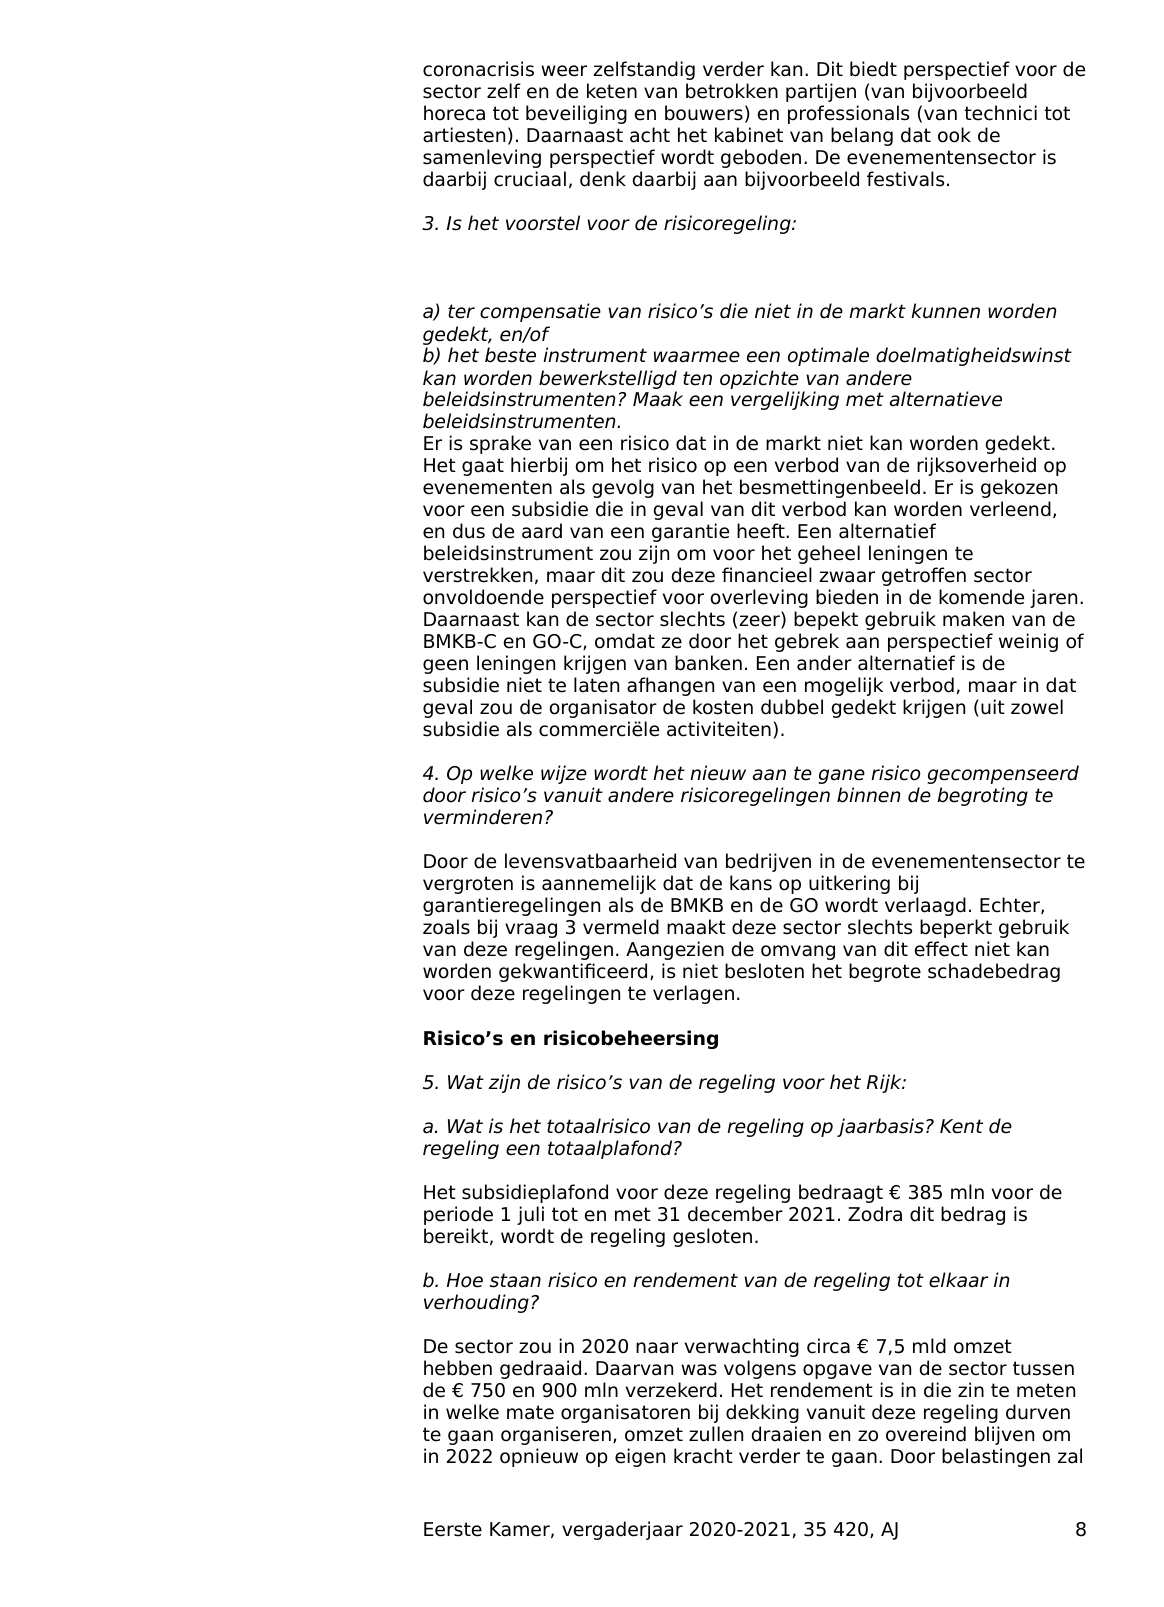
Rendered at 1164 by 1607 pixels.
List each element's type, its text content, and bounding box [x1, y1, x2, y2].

text a) ter compensatie van risico’s die niet in de markt kunnen worden gedekt, en/of [422, 301, 1087, 345]
subtitle 4. Op welke wijze wordt het nieuw aan te gane risico gecompenseerd door risico’s vanuit andere risicoregelingen binnen de begroting te verminderen? [422, 763, 1087, 829]
text Het subsidieplafond voor deze regeling bedraagt € 385 mln voor de periode 1 juli tot en met 31 december 2021. Zodra dit bedrag is bereikt, wordt de regeling gesloten. [422, 1182, 1087, 1248]
subtitle 5. Wat zijn de risico’s van de regeling voor het Rijk: [422, 1072, 1087, 1093]
text Door de levensvatbaarheid van bedrijven in de evenementensector te vergroten is aannemelijk dat de kans op uitkering bij garantieregelingen als de BMKB en de GO wordt verlaagd. Echter, zoals bij vraag 3 vermeld maakt deze sector slechts beperkt gebruik van deze regelingen. Aangezien de omvang van dit effect niet kan worden gekwantificeerd, is niet besloten het begrote schadebedrag voor deze regelingen te verlagen. [422, 851, 1087, 1005]
subtitle b. Hoe staan risico en rendement van de regeling tot elkaar in verhouding? [422, 1270, 1087, 1314]
text Er is sprake van een risico dat in de markt niet kan worden gedekt. Het gaat hierbij om het risico op een verbod van de rijksoverheid op evenementen als gevolg van het besmettingenbeeld. Er is gekozen voor een subsidie die in geval van dit verbod kan worden verleend, en dus de aard van een garantie heeft. Een alternatief beleidsinstrument zou zijn om voor het geheel leningen te verstrekken, maar dit zou deze financieel zwaar getroffen sector onvoldoende perspectief voor overleving bieden in de komende jaren. Daarnaast kan de sector slechts (zeer) bepekt gebruik maken van de BMKB-C en GO-C, omdat ze door het gebrek aan perspectief weinig of geen leningen krijgen van banken. Een ander alternatief is de subsidie niet te laten afhangen van een mogelijk verbod, maar in dat geval zou de organisator de kosten dubbel gedekt krijgen (uit zowel subsidie als commerciële activiteiten). [422, 433, 1087, 741]
text coronacrisis weer zelfstandig verder kan. Dit biedt perspectief voor de sector zelf en de keten van betrokken partijen (van bijvoorbeeld horeca tot beveiliging en bouwers) en professionals (van technici tot artiesten). Daarnaast acht het kabinet van belang dat ook de samenleving perspectief wordt geboden. De evenementensector is daarbij cruciaal, denk daarbij aan bijvoorbeeld festivals. [422, 59, 1087, 191]
subtitle Risico’s en risicobeheersing [422, 1027, 1087, 1049]
subtitle a. Wat is het totaalrisico van de regeling op jaarbasis? Kent de regeling een totaalplafond? [422, 1116, 1087, 1160]
subtitle 3. Is het voorstel voor de risicoregeling: [422, 213, 1087, 235]
text De sector zou in 2020 naar verwachting circa € 7,5 mld omzet hebben gedraaid. Daarvan was volgens opgave van de sector tussen de € 750 en 900 mln verzekerd. Het rendement is in die zin te meten in welke mate organisatoren bij dekking vanuit deze regeling durven te gaan organiseren, omzet zullen draaien en zo overeind blijven om in 2022 opnieuw op eigen kracht verder te gaan. Door belastingen zal [422, 1336, 1087, 1468]
text b) het beste instrument waarmee een optimale doelmatigheidswinst kan worden bewerkstelligd ten opzichte van andere beleidsinstrumenten? Maak een vergelijking met alternatieve beleidsinstrumenten. [422, 345, 1087, 433]
